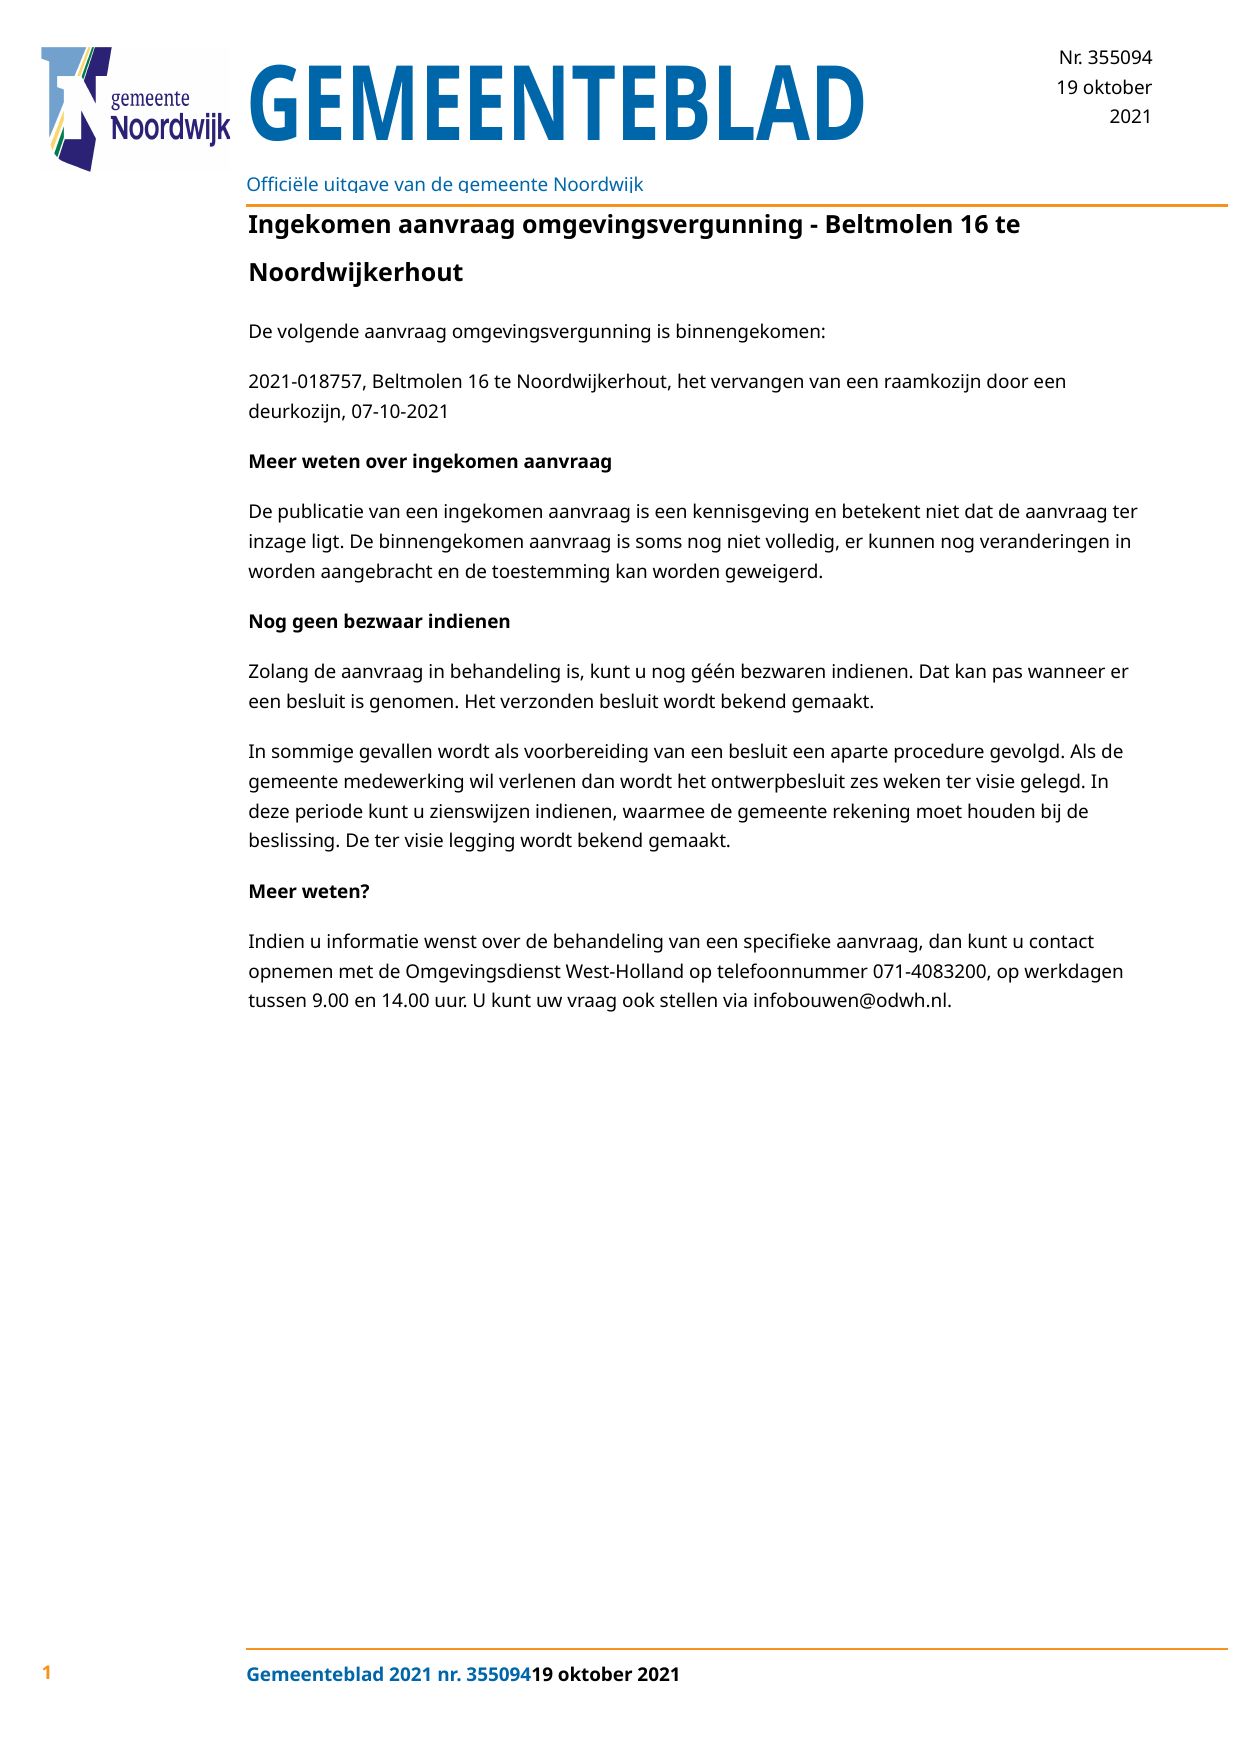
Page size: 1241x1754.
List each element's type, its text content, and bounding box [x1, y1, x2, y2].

text 2021-018757, Beltmolen 16 te Noordwijkerhout, het vervangen van een raamkozijn door een deurkozijn, 07-10-2021 [248, 368, 1152, 424]
picture [41, 47, 231, 172]
text De volgende aanvraag omgevingsvergunning is binnengekomen: [248, 318, 1152, 344]
text Nog geen bezwaar indienen [248, 608, 1152, 634]
text Meer weten? [248, 878, 1152, 904]
text Ingekomen aanvraag omgevingsvergunning - Beltmolen 16 te Noordwijkerhout [248, 207, 1152, 288]
text In sommige gevallen wordt als voorbereiding van een besluit een aparte procedure gevolgd. Als de gemeente medewerking wil verlenen dan wordt het ontwerpbesluit zes weken ter visie gelegd. In deze periode kunt u zienswijzen indienen, waarmee de gemeente rekening moet houden bij de beslissing. De ter visie legging wordt bekend gemaakt. [248, 739, 1152, 853]
text Indien u informatie wenst over de behandeling van een specifieke aanvraag, dan kunt u contact opnemen met de Omgevingsdienst West-Holland op telefoonnummer 071-4083200, op werkdagen tussen 9.00 en 14.00 uur. U kunt uw vraag ook stellen via infobouwen@odwh.nl. [248, 928, 1152, 1013]
text Zolang de aanvraag in behandeling is, kunt u nog géén bezwaren indienen. Dat kan pas wanneer er een besluit is genomen. Het verzonden besluit wordt bekend gemaakt. [248, 659, 1152, 714]
text Meer weten over ingekomen aanvraag [248, 448, 1152, 474]
text De publicatie van een ingekomen aanvraag is een kennisgeving en betekent niet dat de aanvraag ter inzage ligt. De binnengekomen aanvraag is soms nog niet volledig, er kunnen nog veranderingen in worden aangebracht en de toestemming kan worden geweigerd. [248, 499, 1152, 584]
